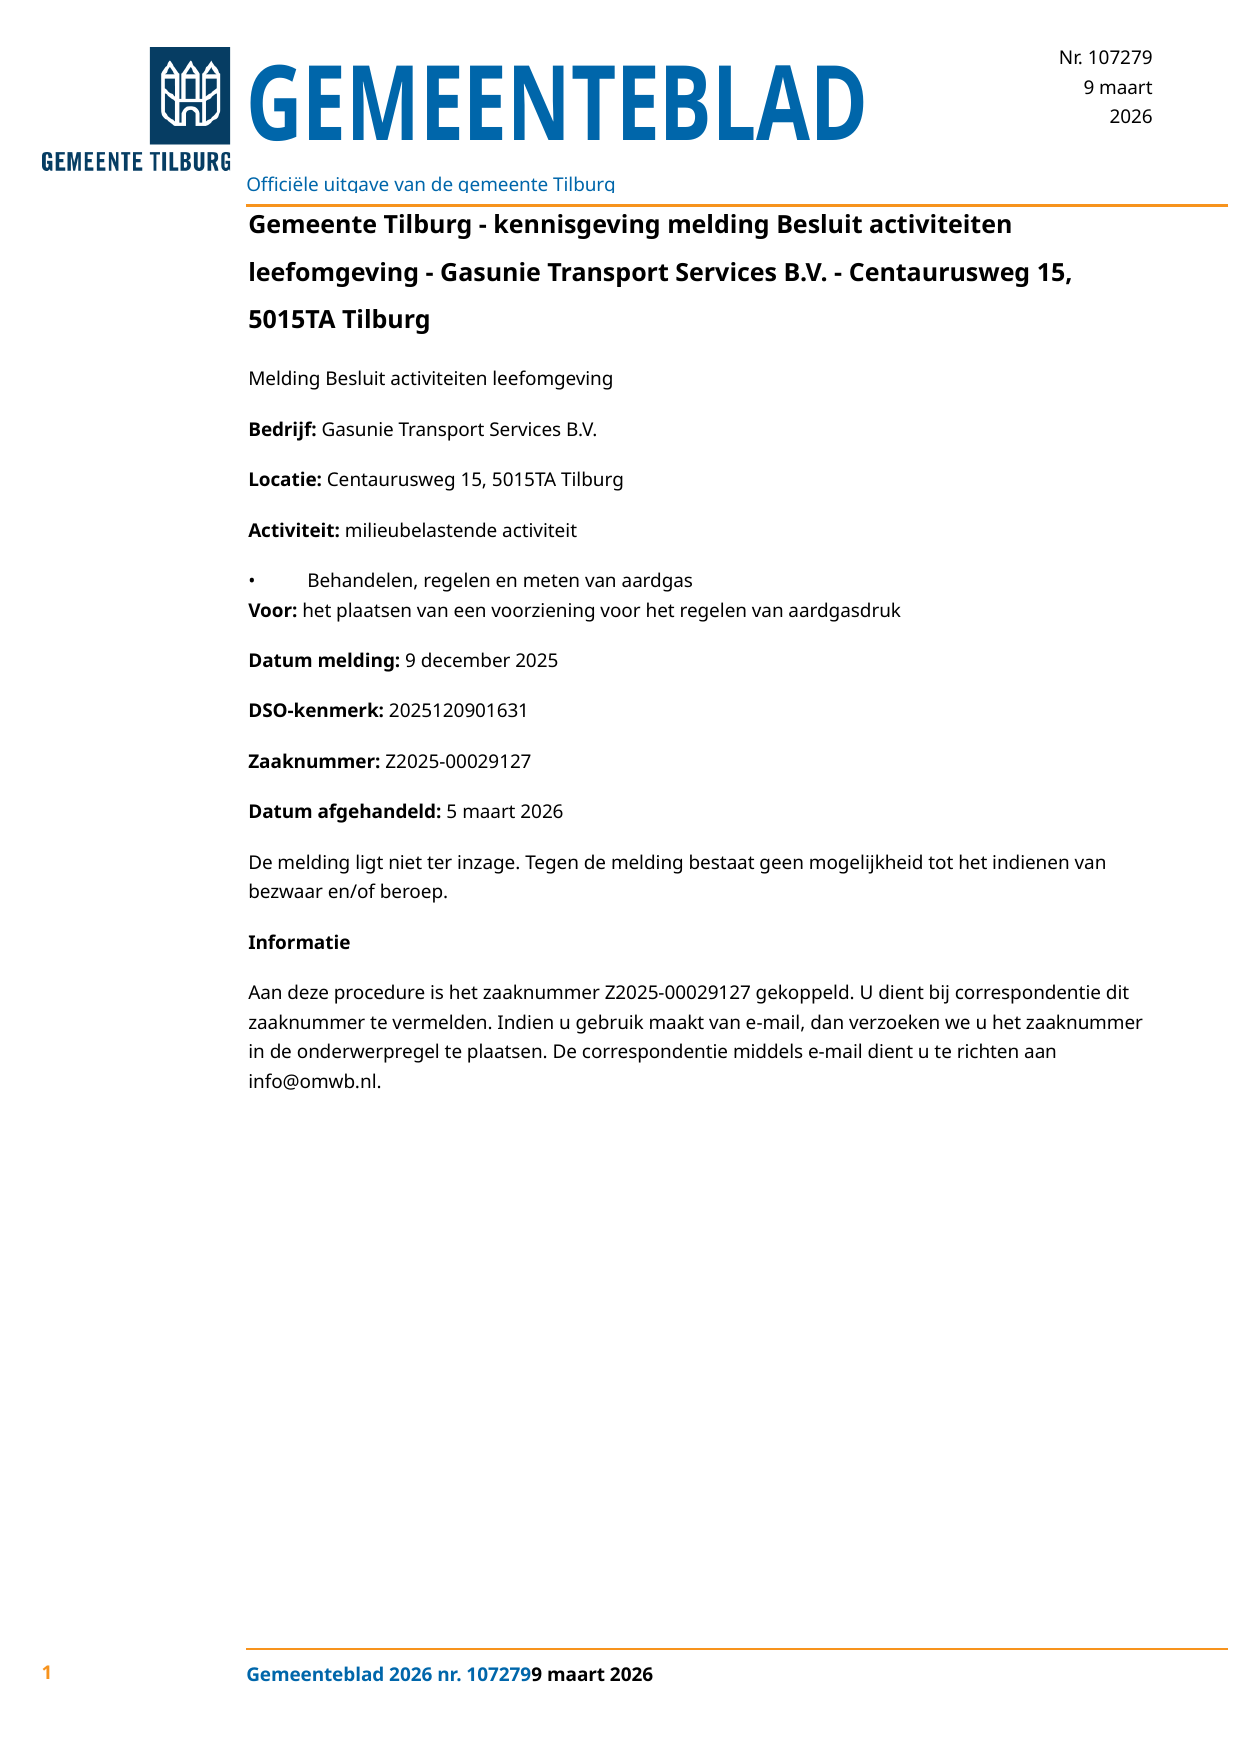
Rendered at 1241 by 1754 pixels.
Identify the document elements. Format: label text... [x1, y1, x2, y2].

text Zaaknummer: Z2025-00029127 [248, 748, 1152, 774]
text Datum afgehandeld: 5 maart 2026 [248, 798, 1152, 824]
text Melding Besluit activiteiten leefomgeving [248, 366, 1152, 391]
text Informatie [248, 929, 1152, 954]
text Locatie: Centaurusweg 15, 5015TA Tilburg [248, 466, 1152, 492]
text Bedrijf: Gasunie Transport Services B.V. [248, 416, 1152, 442]
text Aan deze procedure is het zaaknummer Z2025-00029127 gekoppeld. U dient bij correspondentie dit zaaknummer te vermelden. Indien u gebruik maakt van e-mail, dan verzoeken we u het zaaknummer in de onderwerpregel te plaatsen. De correspondentie middels e-mail dient u te richten aan info@omwb.nl. [248, 979, 1152, 1094]
picture [41, 47, 231, 172]
text Datum melding: 9 december 2025 [248, 647, 1152, 673]
text Activiteit: milieubelastende activiteit [248, 517, 1152, 542]
text De melding ligt niet ter inzage. Tegen de melding bestaat geen mogelijkheid tot het indienen van bezwaar en/of beroep. [248, 849, 1152, 904]
text DSO-kenmerk: 2025120901631 [248, 698, 1152, 723]
text Voor: het plaatsen van een voorziening voor het regelen van aardgasdruk [248, 597, 1152, 622]
text Gemeente Tilburg - kennisgeving melding Besluit activiteiten leefomgeving - Gasunie Transport Services B.V. - Centaurusweg 15, 5015TA Tilburg [248, 207, 1152, 336]
list Behandelen, regelen en meten van aardgas [248, 567, 1152, 593]
